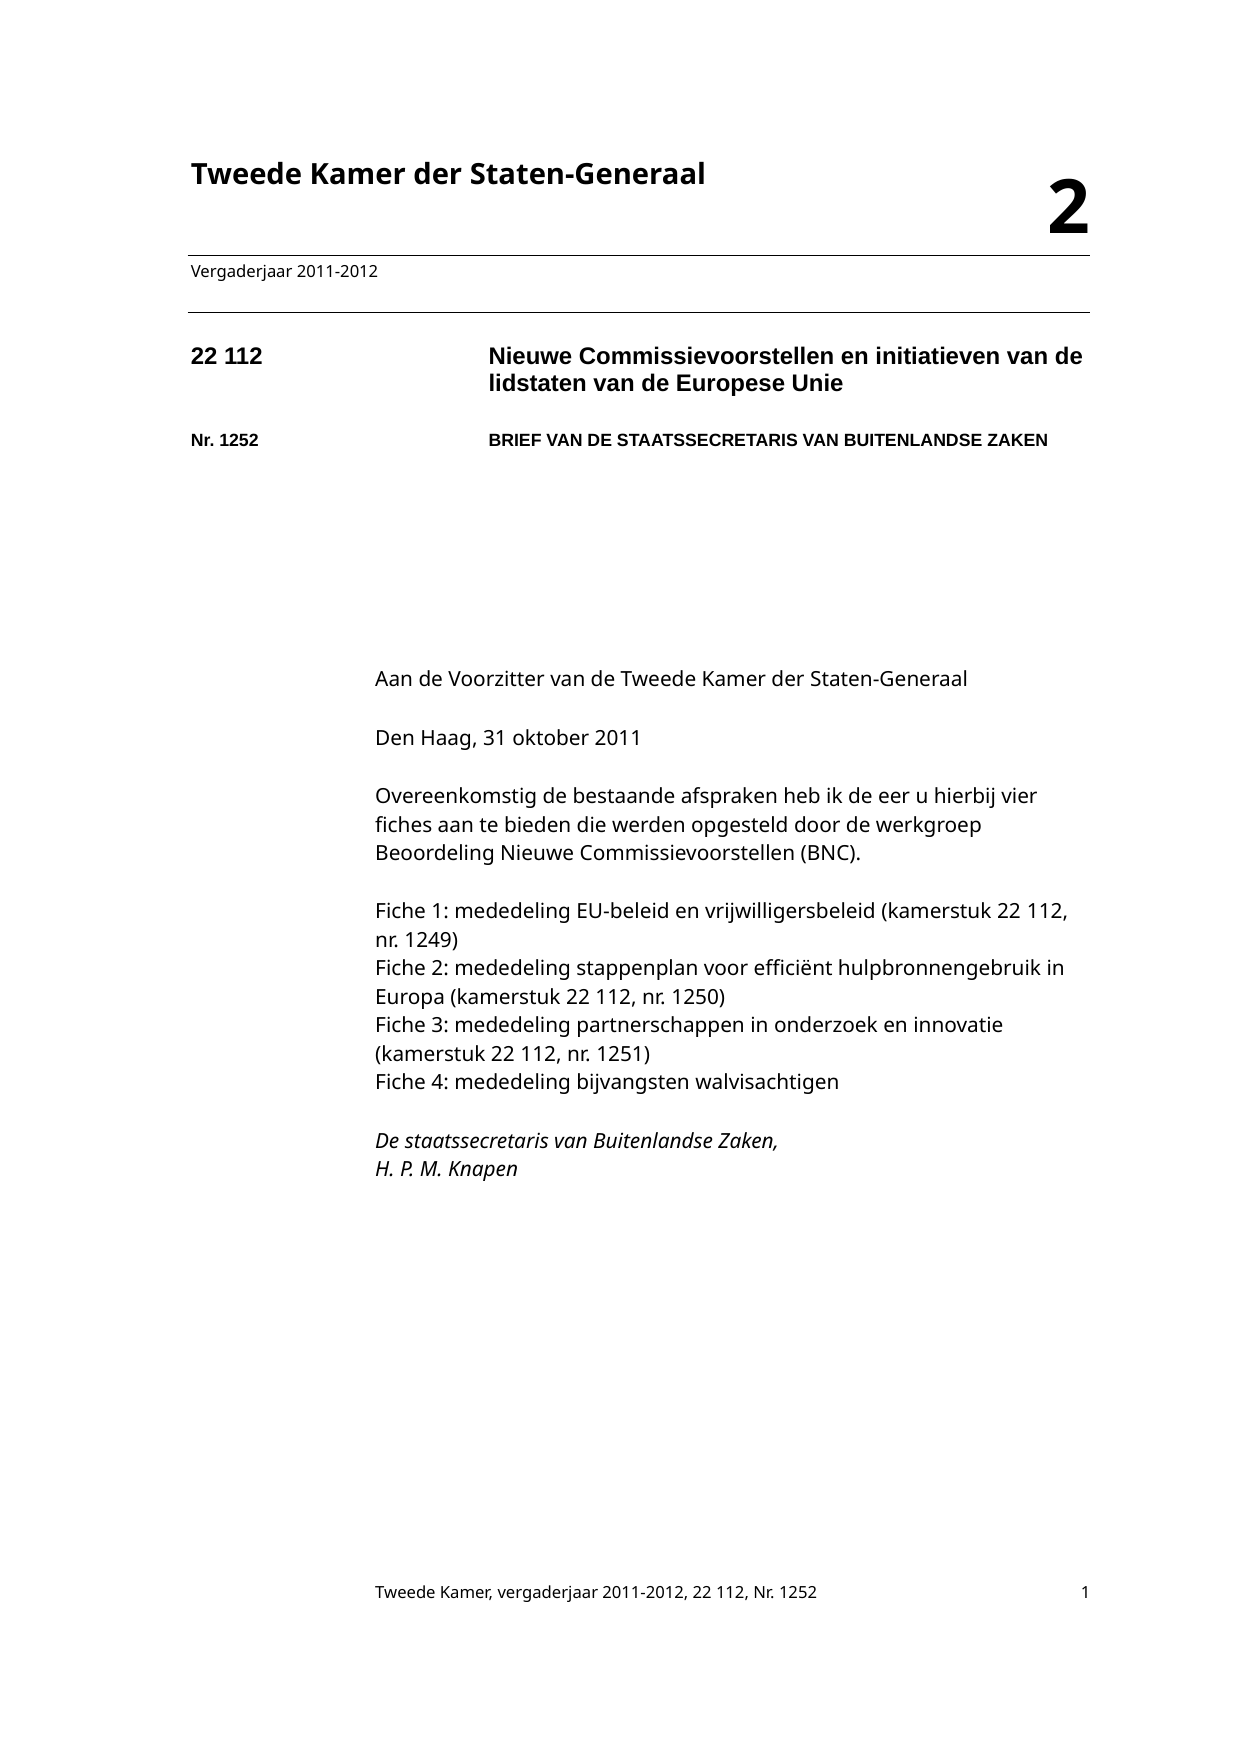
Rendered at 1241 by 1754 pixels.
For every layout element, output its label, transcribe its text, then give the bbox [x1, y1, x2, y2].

text H. P. M. Knapen [375, 1154, 1090, 1183]
text Fiche 4: mededeling bijvangsten walvisachtigen [375, 1067, 1090, 1096]
text De staatssecretaris van Buitenlandse Zaken, [375, 1126, 1090, 1154]
table_cell [485, 256, 1090, 312]
table_cell [188, 313, 485, 339]
table_cell Nieuwe Commissievoorstellen en initiatieven van de lidstaten van de Europese Unie [485, 339, 1090, 427]
table_header Tweede Kamer der Staten-Generaal [188, 150, 909, 255]
text Overeenkomstig de bestaande afspraken heb ik de eer u hierbij vier fiches aan te bieden die werden opgesteld door de werkgroep Beoordeling Nieuwe Commissievoorstellen (BNC). [375, 781, 1090, 867]
table_cell Nr. 1252 [188, 427, 485, 546]
table_header 2 [910, 150, 1090, 255]
table_cell BRIEF VAN DE STAATSSECRETARIS VAN BUITENLANDSE ZAKEN [485, 427, 1090, 546]
table_cell Vergaderjaar 2011-2012 [188, 256, 485, 312]
table_cell [485, 313, 1090, 339]
text Fiche 2: mededeling stappenplan voor efficiënt hulpbronnengebruik in Europa (kamerstuk 22 112, nr. 1250) [375, 953, 1090, 1010]
text Den Haag, 31 oktober 2011 [375, 723, 1090, 751]
text Fiche 1: mededeling EU-beleid en vrijwilligersbeleid (kamerstuk 22 112, nr. 1249) [375, 897, 1090, 953]
text Aan de Voorzitter van de Tweede Kamer der Staten-Generaal [375, 664, 1090, 693]
table_cell 22 112 [188, 339, 485, 427]
text Fiche 3: mededeling partnerschappen in onderzoek en innovatie (kamerstuk 22 112, nr. 1251) [375, 1010, 1090, 1067]
